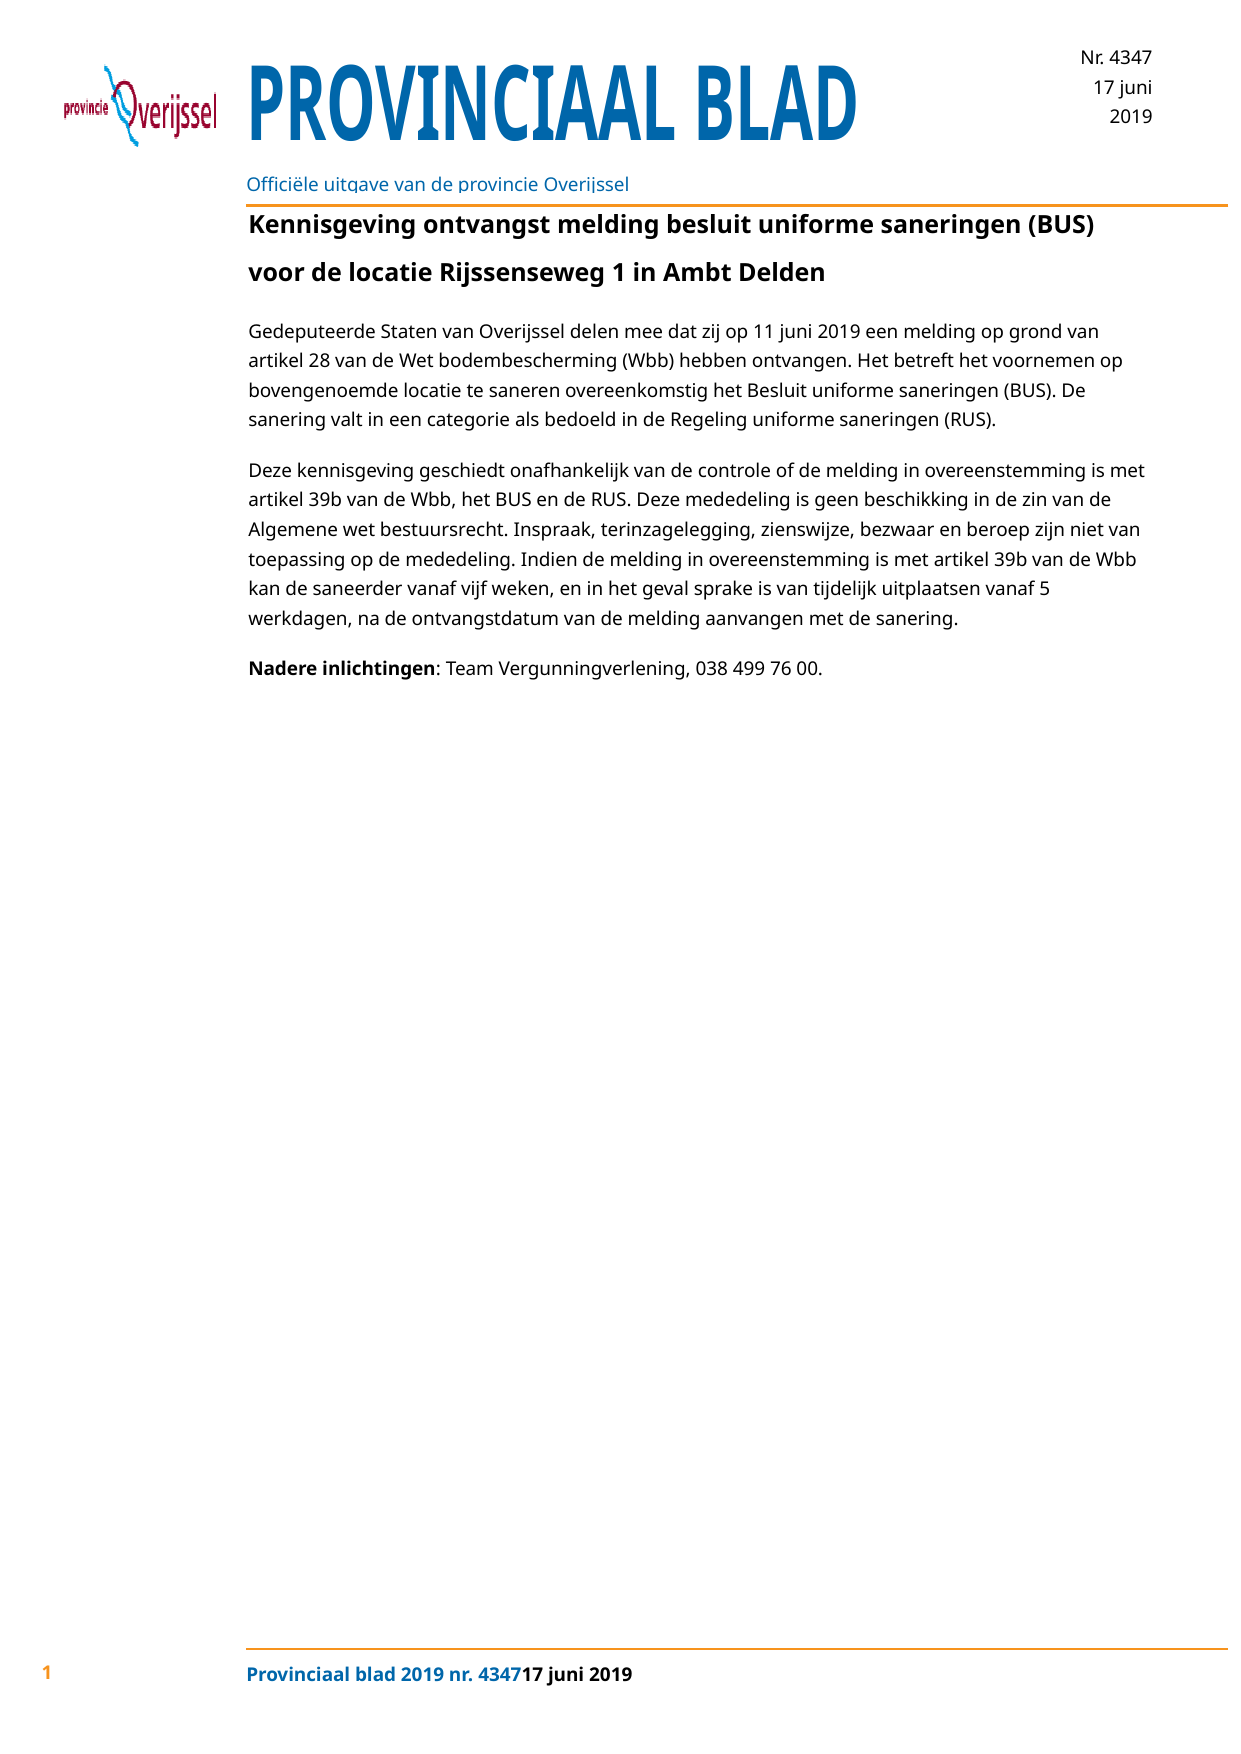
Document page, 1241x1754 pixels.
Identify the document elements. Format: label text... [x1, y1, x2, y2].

text Deze kennisgeving geschiedt onafhankelijk van de controle of de melding in overeenstemming is met artikel 39b van de Wbb, het BUS en de RUS. Deze mededeling is geen beschikking in de zin van de Algemene wet bestuursrecht. Inspraak, terinzagelegging, zienswijze, bezwaar en beroep zijn niet van toepassing op de mededeling. Indien de melding in overeenstemming is met artikel 39b van de Wbb kan de saneerder vanaf vijf weken, en in het geval sprake is van tijdelijk uitplaatsen vanaf 5 werkdagen, na de ontvangstdatum van de melding aanvangen met de sanering. [248, 457, 1152, 631]
picture [41, 47, 231, 172]
text Gedeputeerde Staten van Overijssel delen mee dat zij op 11 juni 2019 een melding op grond van artikel 28 van de Wet bodembescherming (Wbb) hebben ontvangen. Het betreft het voornemen op bovengenoemde locatie te saneren overeenkomstig het Besluit uniforme saneringen (BUS). De sanering valt in een categorie als bedoeld in de Regeling uniforme saneringen (RUS). [248, 318, 1152, 432]
text Nadere inlichtingen: Team Vergunningverlening, 038 499 76 00. [248, 655, 1152, 681]
text Kennisgeving ontvangst melding besluit uniforme saneringen (BUS) voor de locatie Rijssenseweg 1 in Ambt Delden [248, 207, 1152, 288]
